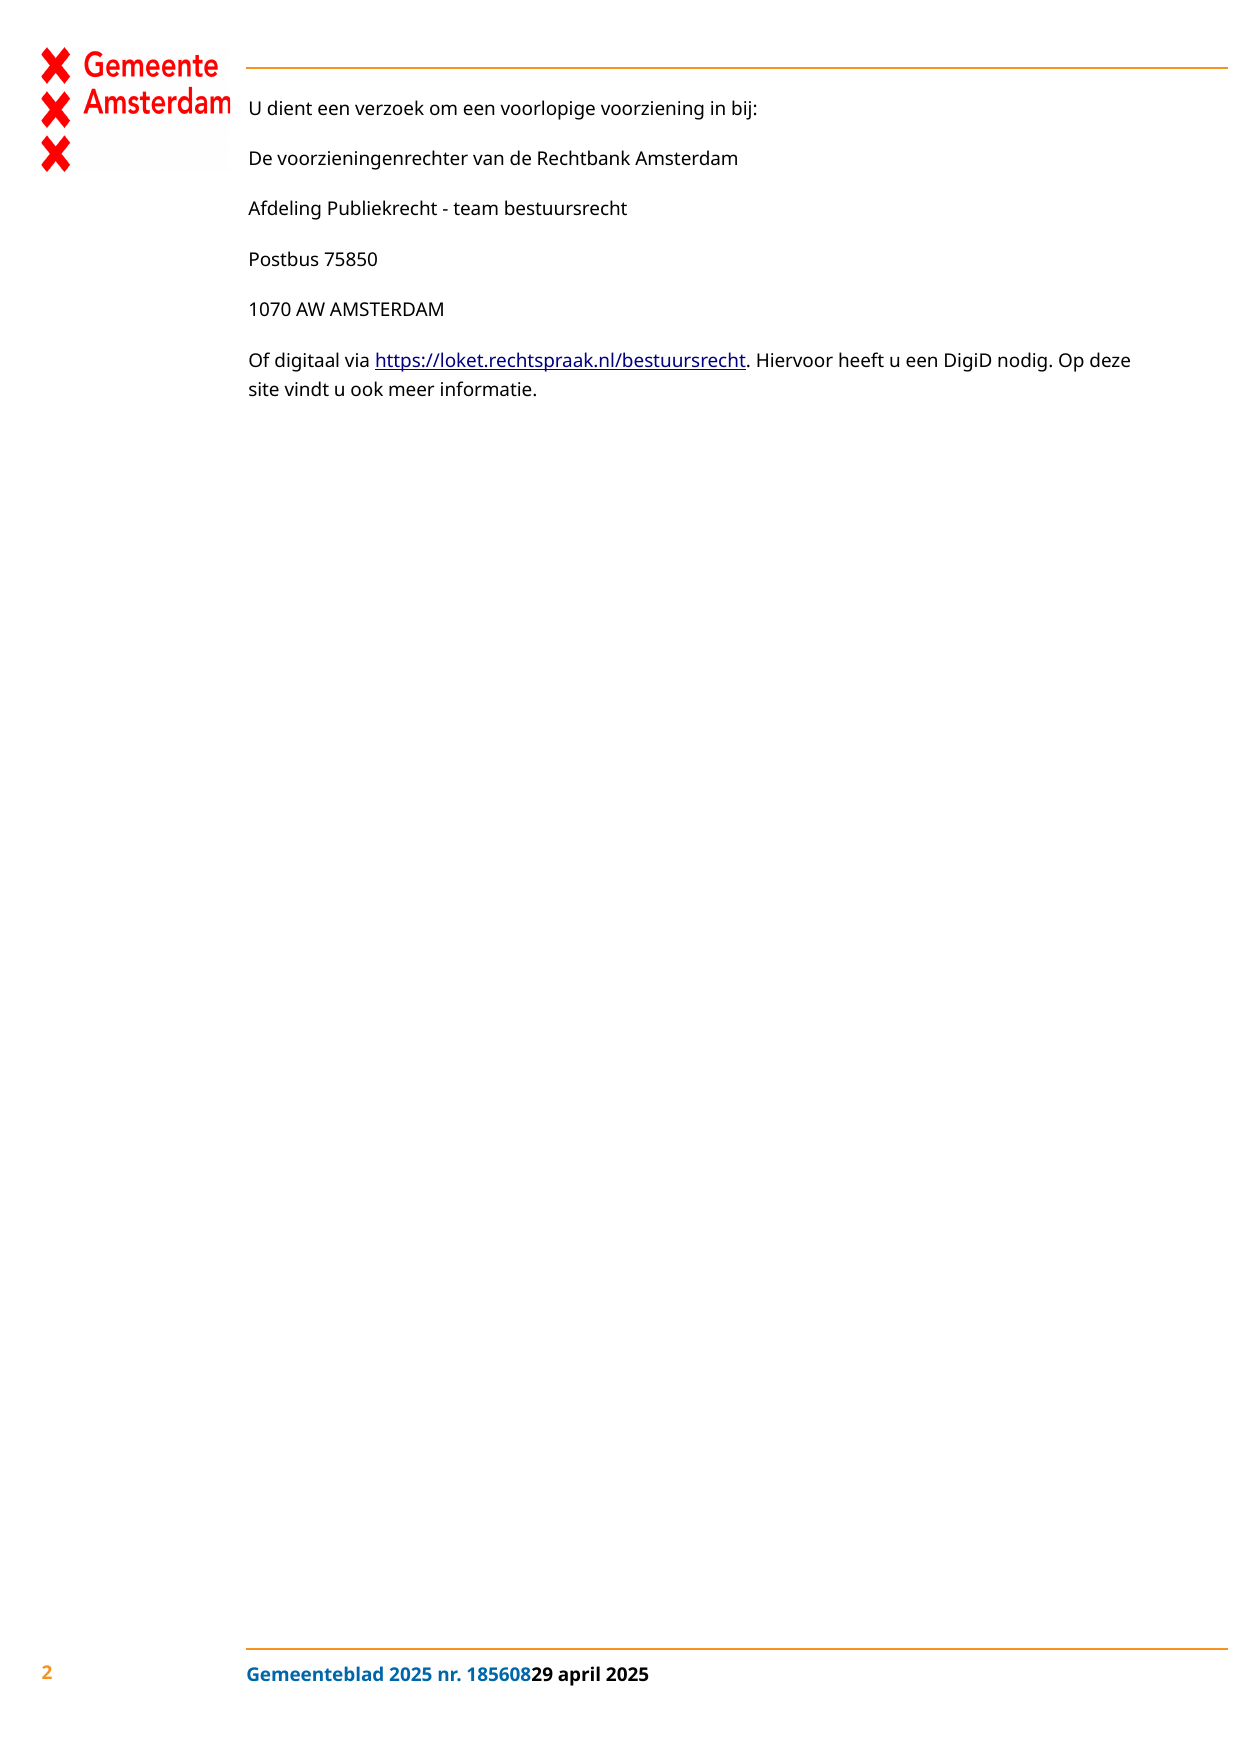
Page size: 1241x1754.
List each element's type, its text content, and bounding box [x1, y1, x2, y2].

text U dient een verzoek om een voorlopige voorziening in bij: [248, 95, 1152, 121]
picture [41, 47, 231, 172]
text Of digitaal via https://loket.rechtspraak.nl/bestuursrecht. Hiervoor heeft u een DigiD nodig. Op deze site vindt u ook meer informatie. [248, 347, 1152, 402]
text 1070 AW AMSTERDAM [248, 296, 1152, 322]
text De voorzieningenrechter van de Rechtbank Amsterdam [248, 145, 1152, 171]
text Afdeling Publiekrecht - team bestuursrecht [248, 196, 1152, 221]
text Postbus 75850 [248, 246, 1152, 272]
